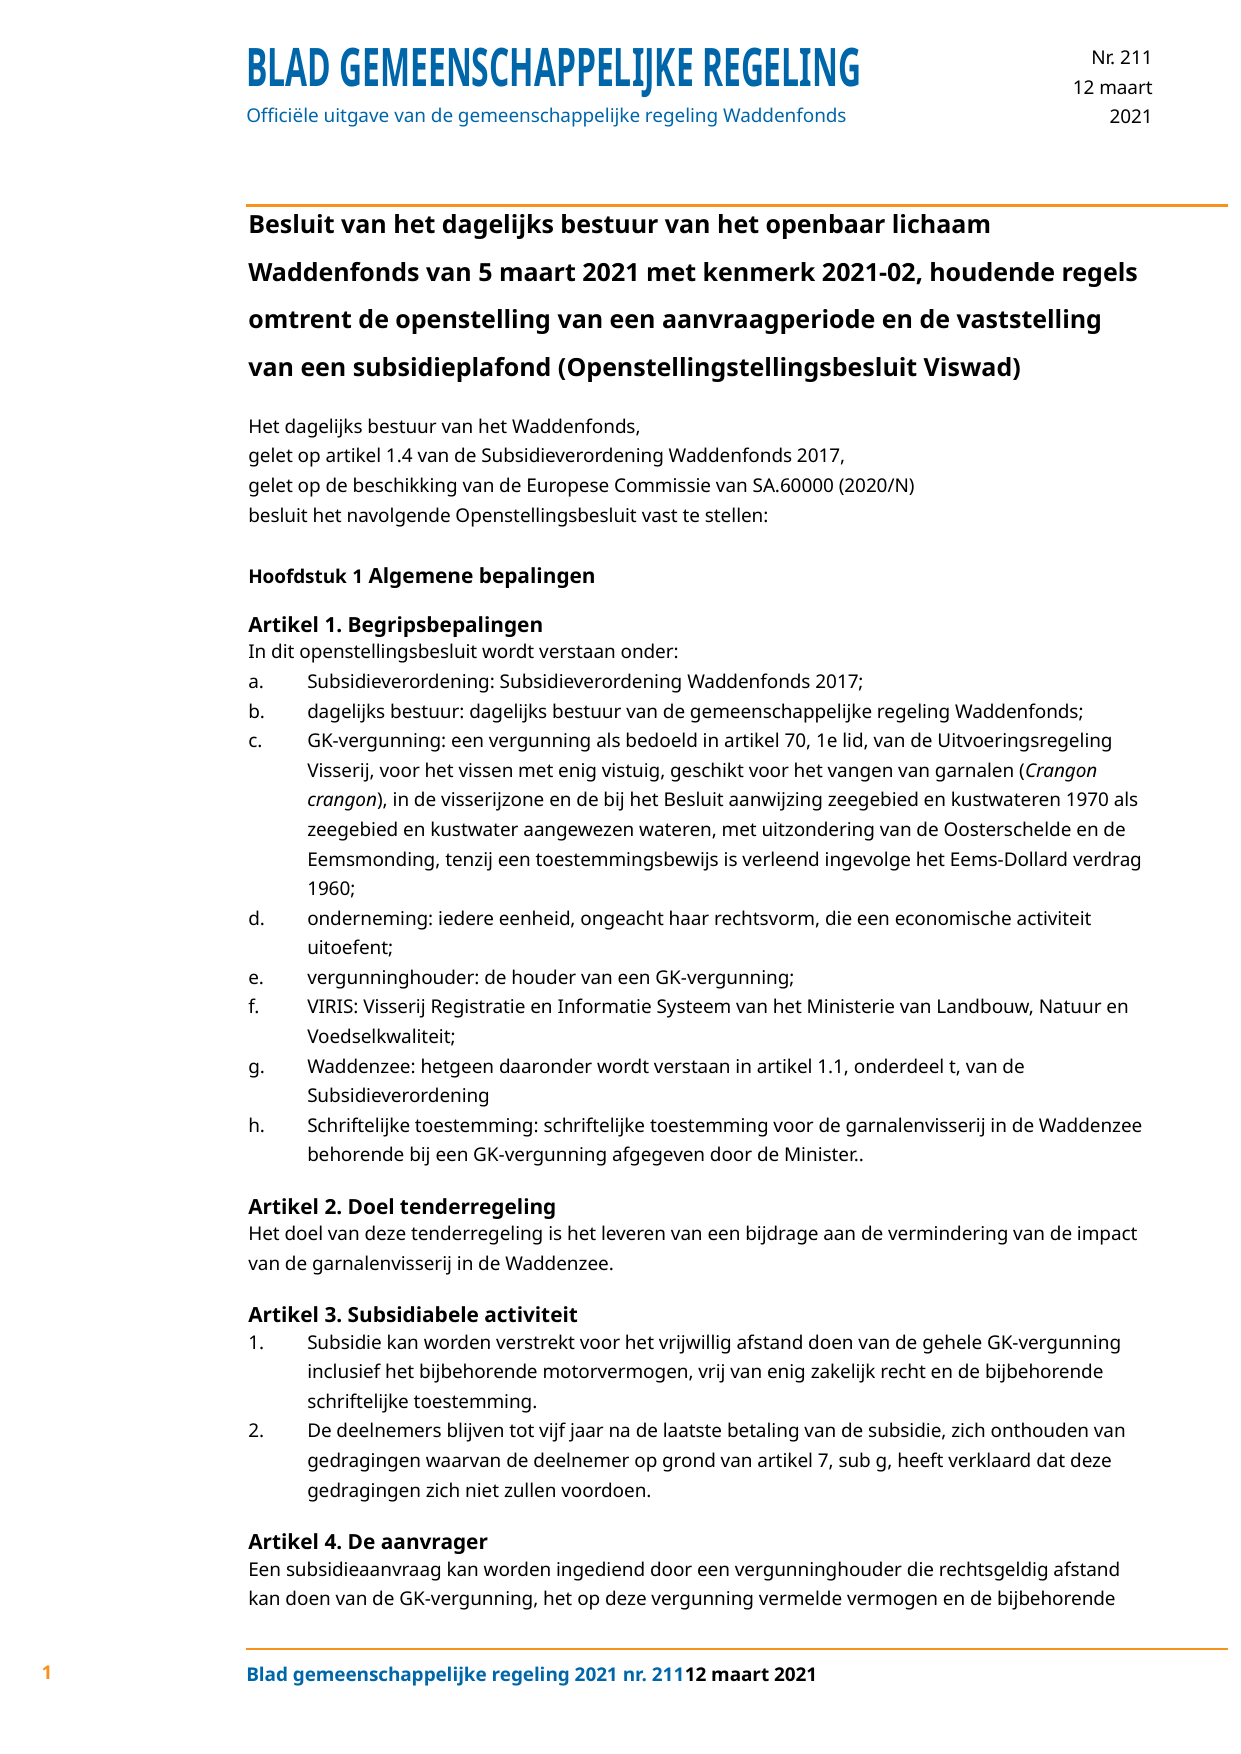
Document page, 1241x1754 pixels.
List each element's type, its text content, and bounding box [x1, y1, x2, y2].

picture [41, 47, 231, 172]
list Subsidie kan worden verstrekt voor het vrijwillig afstand doen van de gehele GK-vergunning inclusief het bijbehorende motorvermogen, vrij van enig zakelijk recht en de bijbehorende schriftelijke toestemming. [248, 1329, 1152, 1414]
list Waddenzee: hetgeen daaronder wordt verstaan in artikel 1.1, onderdeel t, van de Subsidieverordening [248, 1053, 1152, 1108]
text Een subsidieaanvraag kan worden ingediend door een vergunninghouder die rechtsgeldig afstand kan doen van de GK-vergunning, het op deze vergunning vermelde vermogen en de bijbehorende [248, 1556, 1152, 1611]
text Artikel 4. De aanvrager [248, 1527, 1152, 1556]
list Subsidieverordening: Subsidieverordening Waddenfonds 2017; [248, 668, 1152, 694]
list Schriftelijke toestemming: schriftelijke toestemming voor de garnalenvisserij in de Waddenzee behorende bij een GK-vergunning afgegeven door de Minister.. [248, 1112, 1152, 1167]
list GK-vergunning: een vergunning als bedoeld in artikel 70, 1e lid, van de Uitvoeringsregeling Visserij, voor het vissen met enig vistuig, geschikt voor het vangen van garnalen (Crangon crangon), in de visserijzone en de bij het Besluit aanwijzing zeegebied en kustwateren 1970 als zeegebied en kustwater aangewezen wateren, met uitzondering van de Oosterschelde en de Eemsmonding, tenzij een toestemmingsbewijs is verleend ingevolge het Eems-Dollard verdrag 1960; [248, 727, 1152, 901]
text Het dagelijks bestuur van het Waddenfonds, [248, 413, 1152, 439]
text Artikel 2. Doel tenderregeling [248, 1192, 1152, 1221]
list VIRIS: Visserij Registratie en Informatie Systeem van het Ministerie van Landbouw, Natuur en Voedselkwaliteit; [248, 994, 1152, 1049]
text Artikel 1. Begripsbepalingen [248, 610, 1152, 639]
text Het doel van deze tenderregeling is het leveren van een bijdrage aan de vermindering van de impact van de garnalenvisserij in de Waddenzee. [248, 1221, 1152, 1276]
list vergunninghouder: de houder van een GK-vergunning; [248, 964, 1152, 990]
list dagelijks bestuur: dagelijks bestuur van de gemeenschappelijke regeling Waddenfonds; [248, 698, 1152, 724]
text Besluit van het dagelijks bestuur van het openbaar lichaam Waddenfonds van 5 maart 2021 met kenmerk 2021-02, houdende regels omtrent de openstelling van een aanvraagperiode en de vaststelling van een subsidieplafond (Openstellingstellingsbesluit Viswad) [248, 207, 1152, 384]
text Artikel 3. Subsidiabele activiteit [248, 1301, 1152, 1329]
text In dit openstellingsbesluit wordt verstaan onder: [248, 639, 1152, 664]
text gelet op artikel 1.4 van de Subsidieverordening Waddenfonds 2017, [248, 443, 1152, 468]
list De deelnemers blijven tot vijf jaar na de laatste betaling van de subsidie, zich onthouden van gedragingen waarvan de deelnemer op grond van artikel 7, sub g, heeft verklaard dat deze gedragingen zich niet zullen voordoen. [248, 1418, 1152, 1503]
text besluit het navolgende Openstellingsbesluit vast te stellen: [248, 502, 1152, 528]
list onderneming: iedere eenheid, ongeacht haar rechtsvorm, die een economische activiteit uitoefent; [248, 905, 1152, 960]
text gelet op de beschikking van de Europese Commissie van SA.60000 (2020/N) [248, 472, 1152, 498]
text Hoofdstuk 1 Algemene bepalingen [248, 561, 1152, 589]
